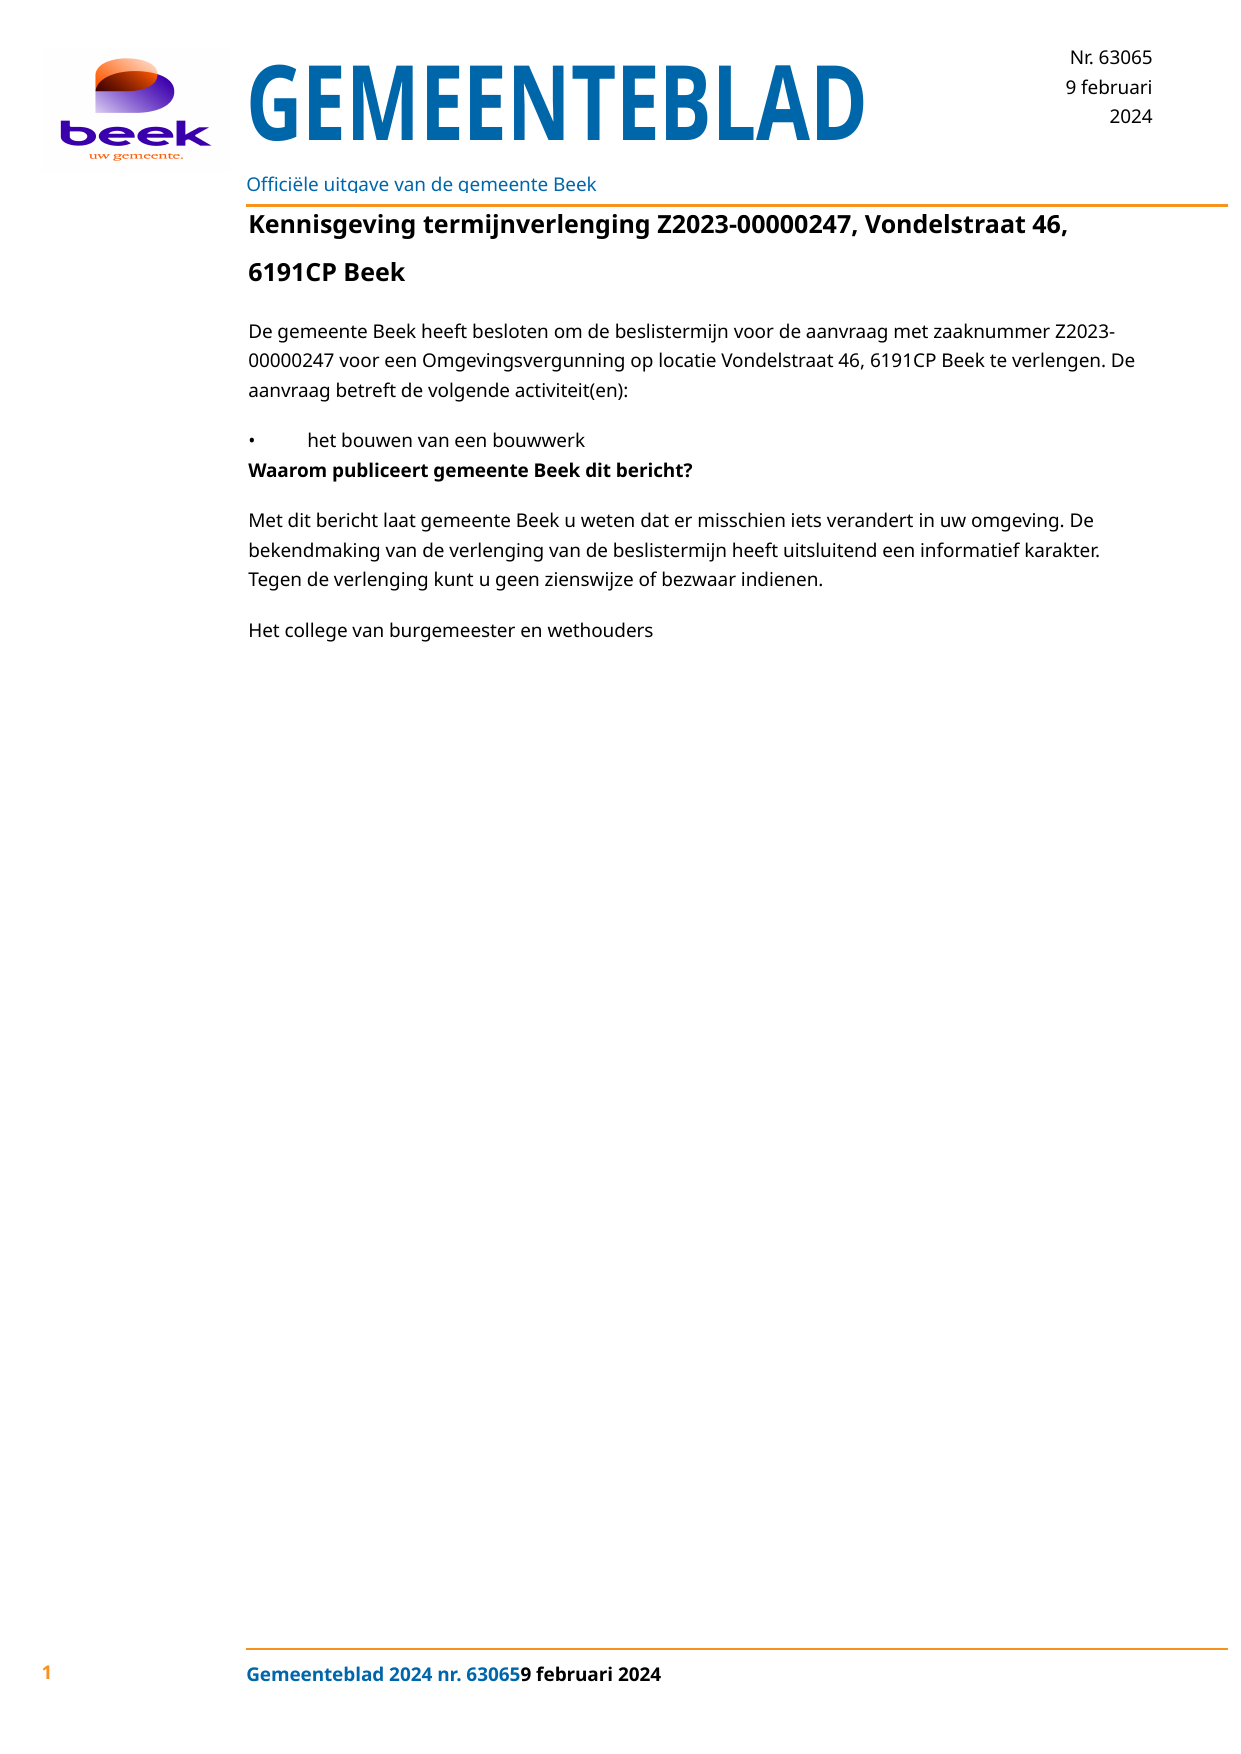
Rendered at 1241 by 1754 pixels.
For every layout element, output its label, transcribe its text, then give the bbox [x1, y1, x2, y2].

text Kennisgeving termijnverlenging Z2023-00000247, Vondelstraat 46, 6191CP Beek [248, 207, 1152, 288]
text Met dit bericht laat gemeente Beek u weten dat er misschien iets verandert in uw omgeving. De bekendmaking van de verlenging van de beslistermijn heeft uitsluitend een informatief karakter. Tegen de verlenging kunt u geen zienswijze of bezwaar indienen. [248, 507, 1152, 592]
text De gemeente Beek heeft besloten om de beslistermijn voor de aanvraag met zaaknummer Z2023-00000247 voor een Omgevingsvergunning op locatie Vondelstraat 46, 6191CP Beek te verlengen. De aanvraag betreft de volgende activiteit(en): [248, 318, 1152, 403]
text Waarom publiceert gemeente Beek dit bericht? [248, 457, 1152, 483]
picture [41, 47, 231, 172]
text Het college van burgemeester en wethouders [248, 617, 1152, 643]
list het bouwen van een bouwwerk [248, 427, 1152, 453]
